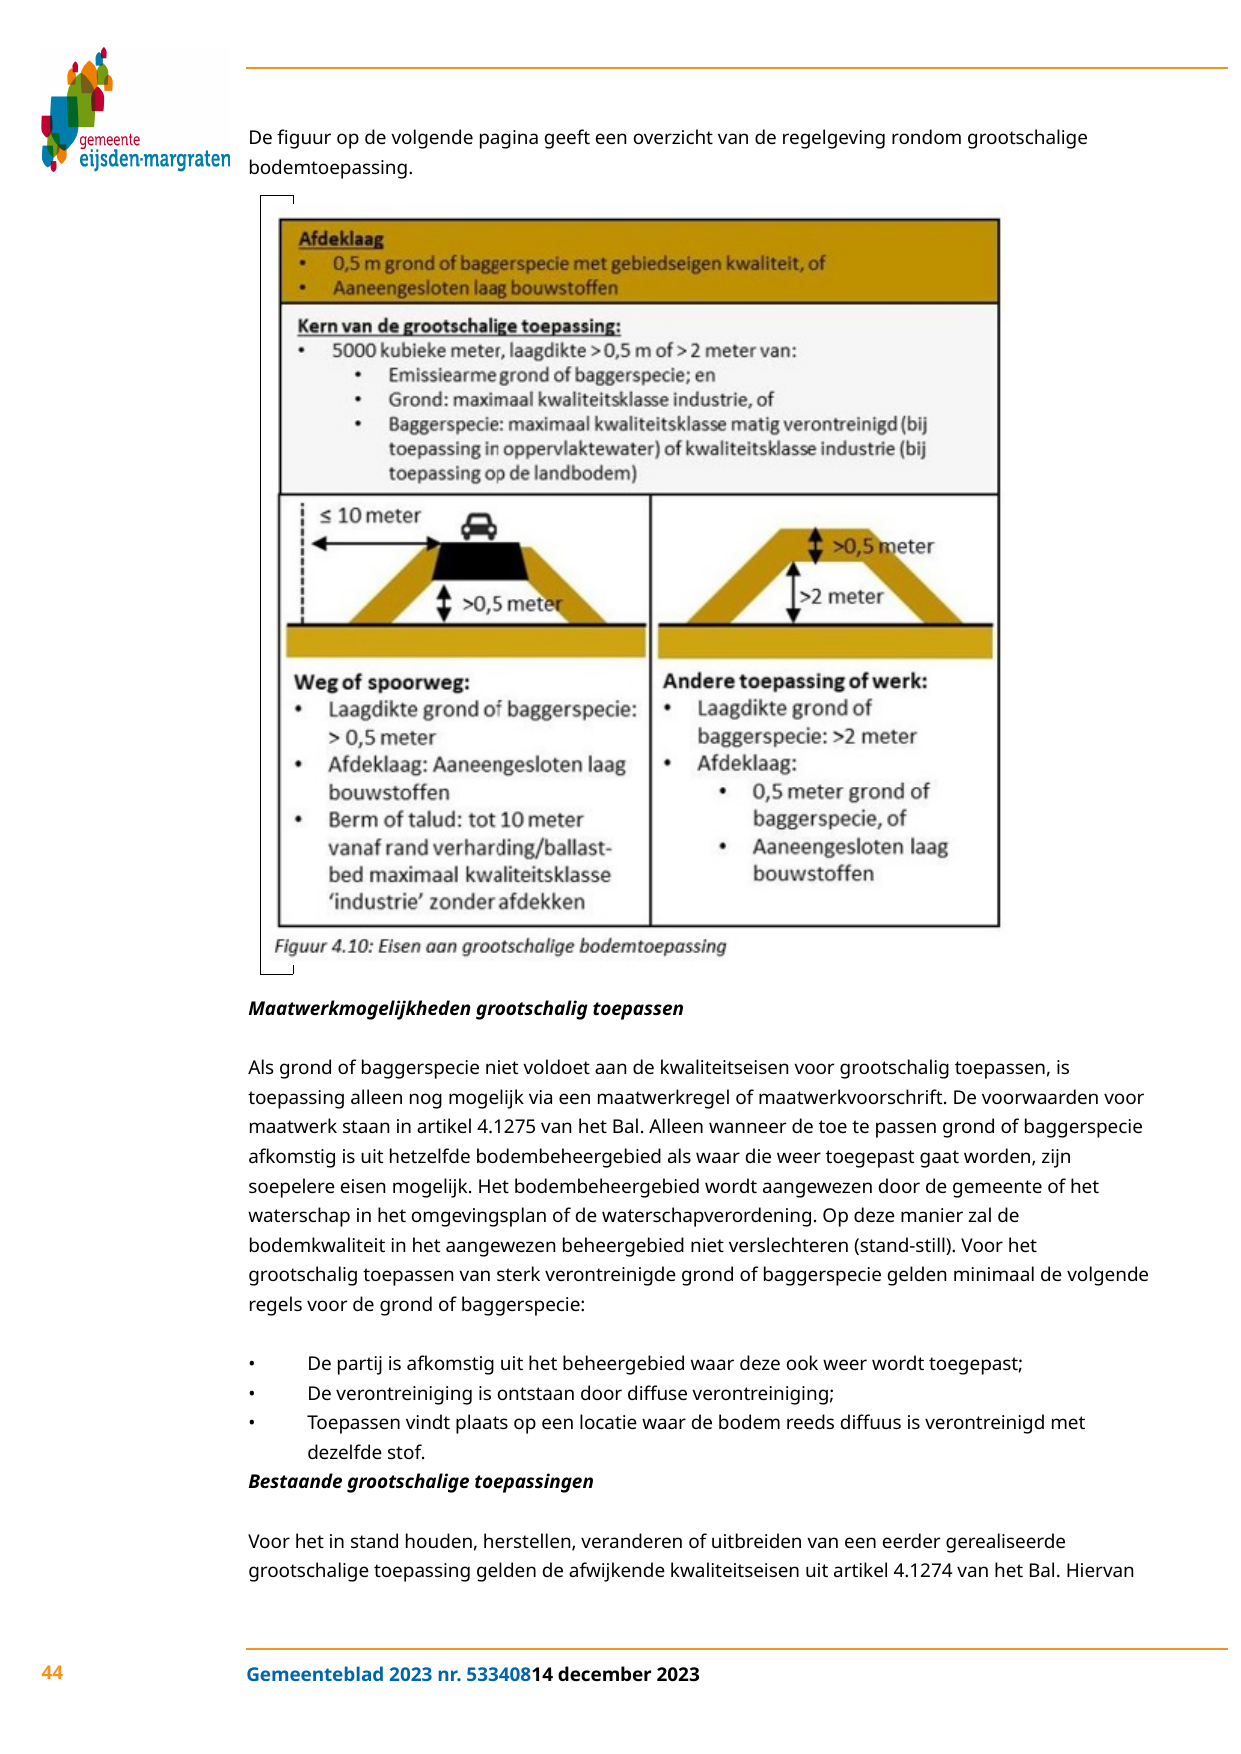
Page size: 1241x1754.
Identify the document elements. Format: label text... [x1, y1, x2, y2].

list De verontreiniging is ontstaan door diffuse verontreiniging; [248, 1380, 1152, 1406]
list De partij is afkomstig uit het beheergebied waar deze ook weer wordt toegepast; [248, 1350, 1152, 1376]
picture [41, 47, 231, 172]
picture [268, 204, 1008, 965]
list Toepassen vindt plaats op een locatie waar de bodem reeds diffuus is verontreinigd met dezelfde stof. [248, 1409, 1152, 1465]
text Maatwerkmogelijkheden grootschalig toepassen [248, 995, 1152, 1021]
text De figuur op de volgende pagina geeft een overzicht van de regelgeving rondom grootschalige bodemtoepassing. [248, 124, 1152, 180]
text Voor het in stand houden, herstellen, veranderen of uitbreiden van een eerder gerealiseerde grootschalige toepassing gelden de afwijkende kwaliteitseisen uit artikel 4.1274 van het Bal. Hiervan [248, 1528, 1152, 1583]
text Bestaande grootschalige toepassingen [248, 1469, 1152, 1494]
text Als grond of baggerspecie niet voldoet aan de kwaliteitseisen voor grootschalig toepassen, is toepassing alleen nog mogelijk via een maatwerkregel of maatwerkvoorschrift. De voorwaarden voor maatwerk staan in artikel 4.1275 van het Bal. Alleen wanneer de toe te passen grond of baggerspecie afkomstig is uit hetzelfde bodembeheergebied als waar die weer toegepast gaat worden, zijn soepelere eisen mogelijk. Het bodembeheergebied wordt aangewezen door de gemeente of het waterschap in het omgevingsplan of de waterschapverordening. Op deze manier zal de bodemkwaliteit in het aangewezen beheergebied niet verslechteren (stand-still). Voor het grootschalig toepassen van sterk verontreinigde grond of baggerspecie gelden minimaal de volgende regels voor de grond of baggerspecie: [248, 1054, 1152, 1317]
